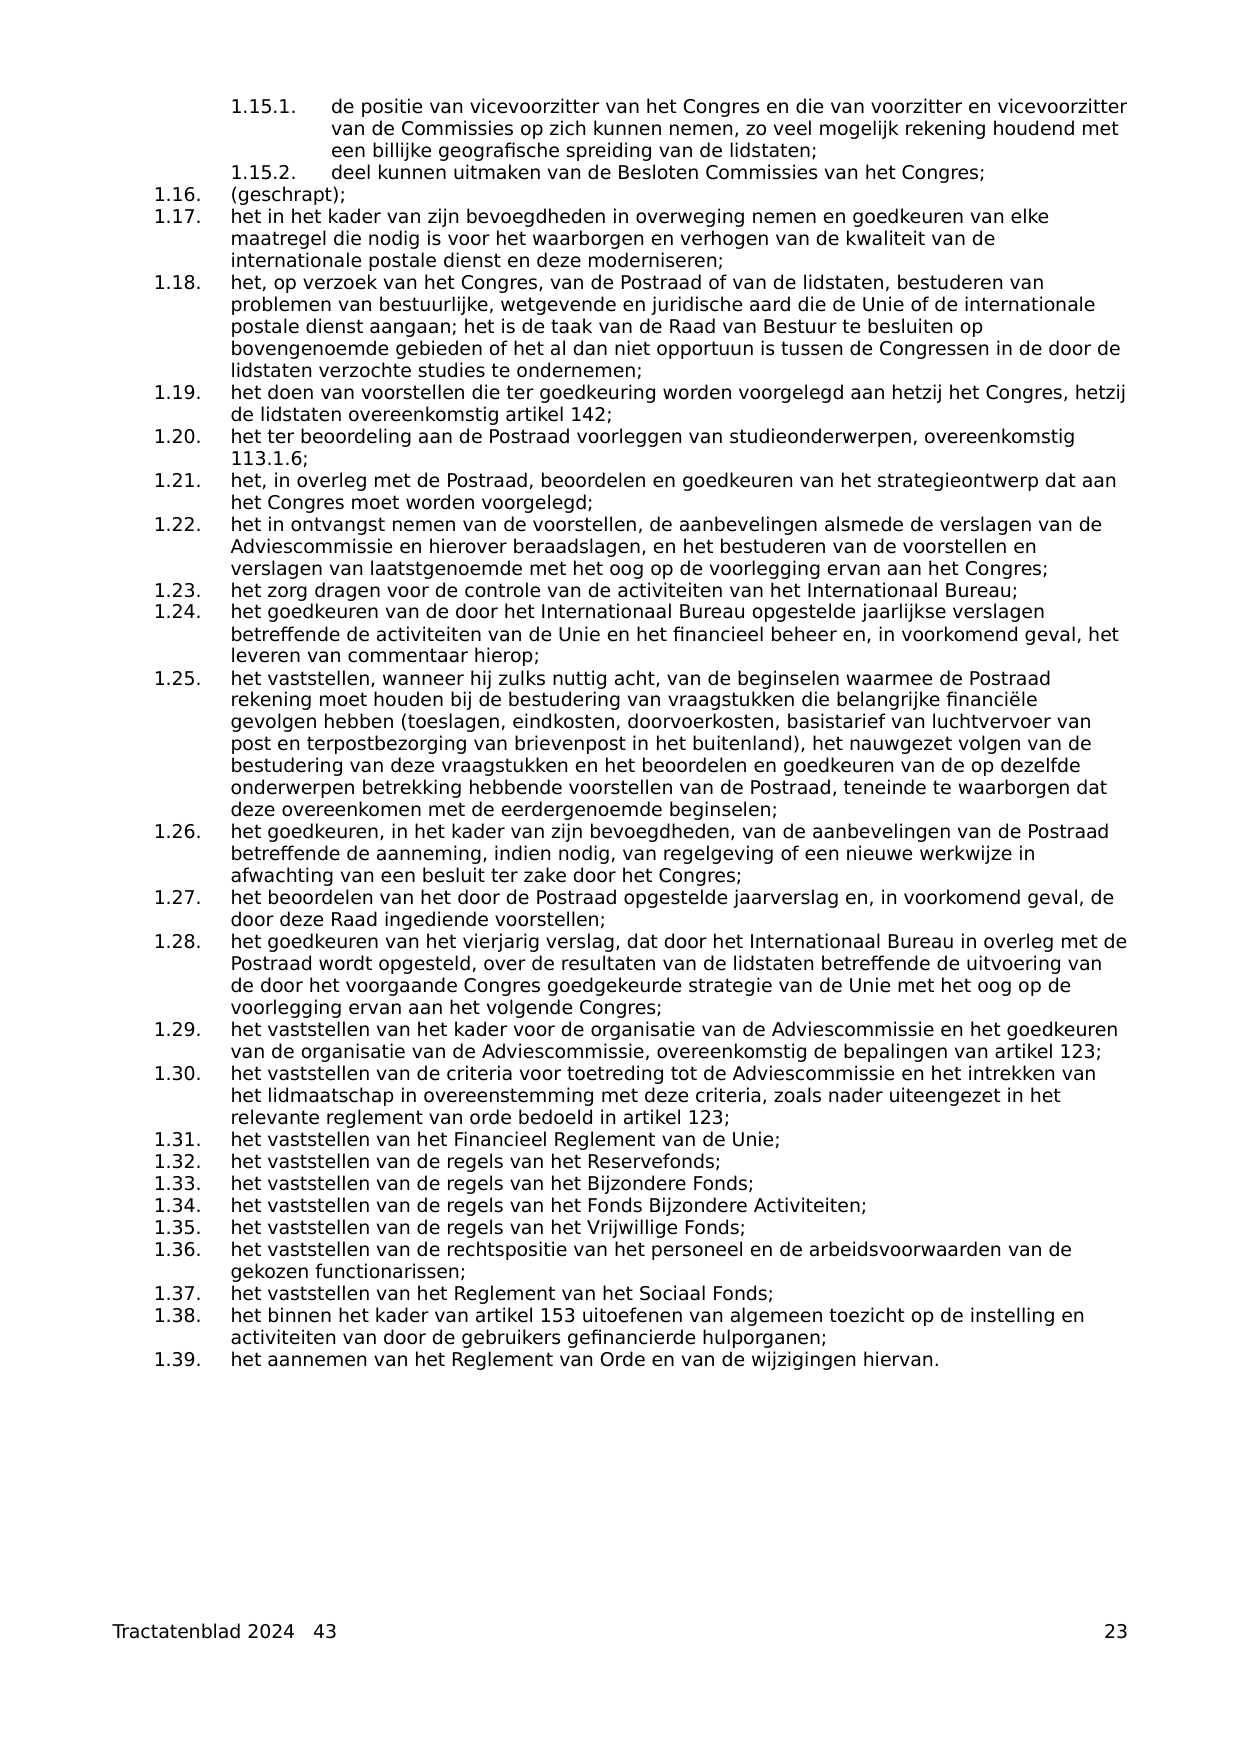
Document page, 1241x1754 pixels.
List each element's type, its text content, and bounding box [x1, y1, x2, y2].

text 1.22. het in ontvangst nemen van de voorstellen, de aanbevelingen alsmede de verslagen van de Adviescommissie en hierover beraadslagen, en het bestuderen van de voorstellen en verslagen van laatstgenoemde met het oog op de voorlegging ervan aan het Congres; [153, 513, 1128, 579]
text 1.24. het goedkeuren van de door het Internationaal Bureau opgestelde jaarlijkse verslagen betreffende de activiteiten van de Unie en het financieel beheer en, in voorkomend geval, het leveren van commentaar hierop; [153, 601, 1128, 667]
text 1.25. het vaststellen, wanneer hij zulks nuttig acht, van de beginselen waarmee de Postraad rekening moet houden bij de bestudering van vraagstukken die belangrijke financiële gevolgen hebben (toeslagen, eindkosten, doorvoerkosten, basistarief van luchtvervoer van post en terpostbezorging van brievenpost in het buitenland), het nauwgezet volgen van de bestudering van deze vraagstukken en het beoordelen en goedkeuren van de op dezelfde onderwerpen betrekking hebbende voorstellen van de Postraad, teneinde te waarborgen dat deze overeenkomen met de eerdergenoemde beginselen; [153, 667, 1128, 821]
text 1.31. het vaststellen van het Financieel Reglement van de Unie; [153, 1129, 1128, 1151]
text 1.17. het in het kader van zijn bevoegdheden in overweging nemen en goedkeuren van elke maatregel die nodig is voor het waarborgen en verhogen van de kwaliteit van de internationale postale dienst en deze moderniseren; [153, 206, 1128, 272]
text 1.21. het, in overleg met de Postraad, beoordelen en goedkeuren van het strategieontwerp dat aan het Congres moet worden voorgelegd; [153, 469, 1128, 513]
text 1.19. het doen van voorstellen die ter goedkeuring worden voorgelegd aan hetzij het Congres, hetzij de lidstaten overeenkomstig artikel 142; [153, 382, 1128, 426]
text 1.26. het goedkeuren, in het kader van zijn bevoegdheden, van de aanbevelingen van de Postraad betreffende de aanneming, indien nodig, van regelgeving of een nieuwe werkwijze in afwachting van een besluit ter zake door het Congres; [153, 821, 1128, 887]
text 1.33. het vaststellen van de regels van het Bijzondere Fonds; [153, 1173, 1128, 1195]
text 1.15.2. deel kunnen uitmaken van de Besloten Commissies van het Congres; [230, 162, 1128, 184]
text 1.28. het goedkeuren van het vierjarig verslag, dat door het Internationaal Bureau in overleg met de Postraad wordt opgesteld, over de resultaten van de lidstaten betreffende de uitvoering van de door het voorgaande Congres goedgekeurde strategie van de Unie met het oog op de voorlegging ervan aan het volgende Congres; [153, 931, 1128, 1019]
text 1.20. het ter beoordeling aan de Postraad voorleggen van studieonderwerpen, overeenkomstig 113.1.6; [153, 426, 1128, 469]
text 1.18. het, op verzoek van het Congres, van de Postraad of van de lidstaten, bestuderen van problemen van bestuurlijke, wetgevende en juridische aard die de Unie of de internationale postale dienst aangaan; het is de taak van de Raad van Bestuur te besluiten op bovengenoemde gebieden of het al dan niet opportuun is tussen de Congressen in de door de lidstaten verzochte studies te ondernemen; [153, 272, 1128, 382]
text 1.30. het vaststellen van de criteria voor toetreding tot de Adviescommissie en het intrekken van het lidmaatschap in overeenstemming met deze criteria, zoals nader uiteengezet in het relevante reglement van orde bedoeld in artikel 123; [153, 1063, 1128, 1129]
text 1.34. het vaststellen van de regels van het Fonds Bijzondere Activiteiten; [153, 1195, 1128, 1217]
text 1.36. het vaststellen van de rechtspositie van het personeel en de arbeidsvoorwaarden van de gekozen functionarissen; [153, 1239, 1128, 1283]
text 1.29. het vaststellen van het kader voor de organisatie van de Adviescommissie en het goedkeuren van de organisatie van de Adviescommissie, overeenkomstig de bepalingen van artikel 123; [153, 1019, 1128, 1063]
text 1.15.1. de positie van vicevoorzitter van het Congres en die van voorzitter en vicevoorzitter van de Commissies op zich kunnen nemen, zo veel mogelijk rekening houdend met een billijke geografische spreiding van de lidstaten; [230, 96, 1128, 162]
text 1.37. het vaststellen van het Reglement van het Sociaal Fonds; [153, 1283, 1128, 1305]
text 1.27. het beoordelen van het door de Postraad opgestelde jaarverslag en, in voorkomend geval, de door deze Raad ingediende voorstellen; [153, 887, 1128, 931]
text 1.32. het vaststellen van de regels van het Reservefonds; [153, 1151, 1128, 1173]
text 1.23. het zorg dragen voor de controle van de activiteiten van het Internationaal Bureau; [153, 579, 1128, 601]
text 1.39. het aannemen van het Reglement van Orde en van de wijzigingen hiervan. [153, 1349, 1128, 1371]
text 1.38. het binnen het kader van artikel 153 uitoefenen van algemeen toezicht op de instelling en activiteiten van door de gebruikers gefinancierde hulporganen; [153, 1305, 1128, 1349]
text 1.16. (geschrapt); [153, 184, 1128, 206]
text 1.35. het vaststellen van de regels van het Vrijwillige Fonds; [153, 1217, 1128, 1239]
